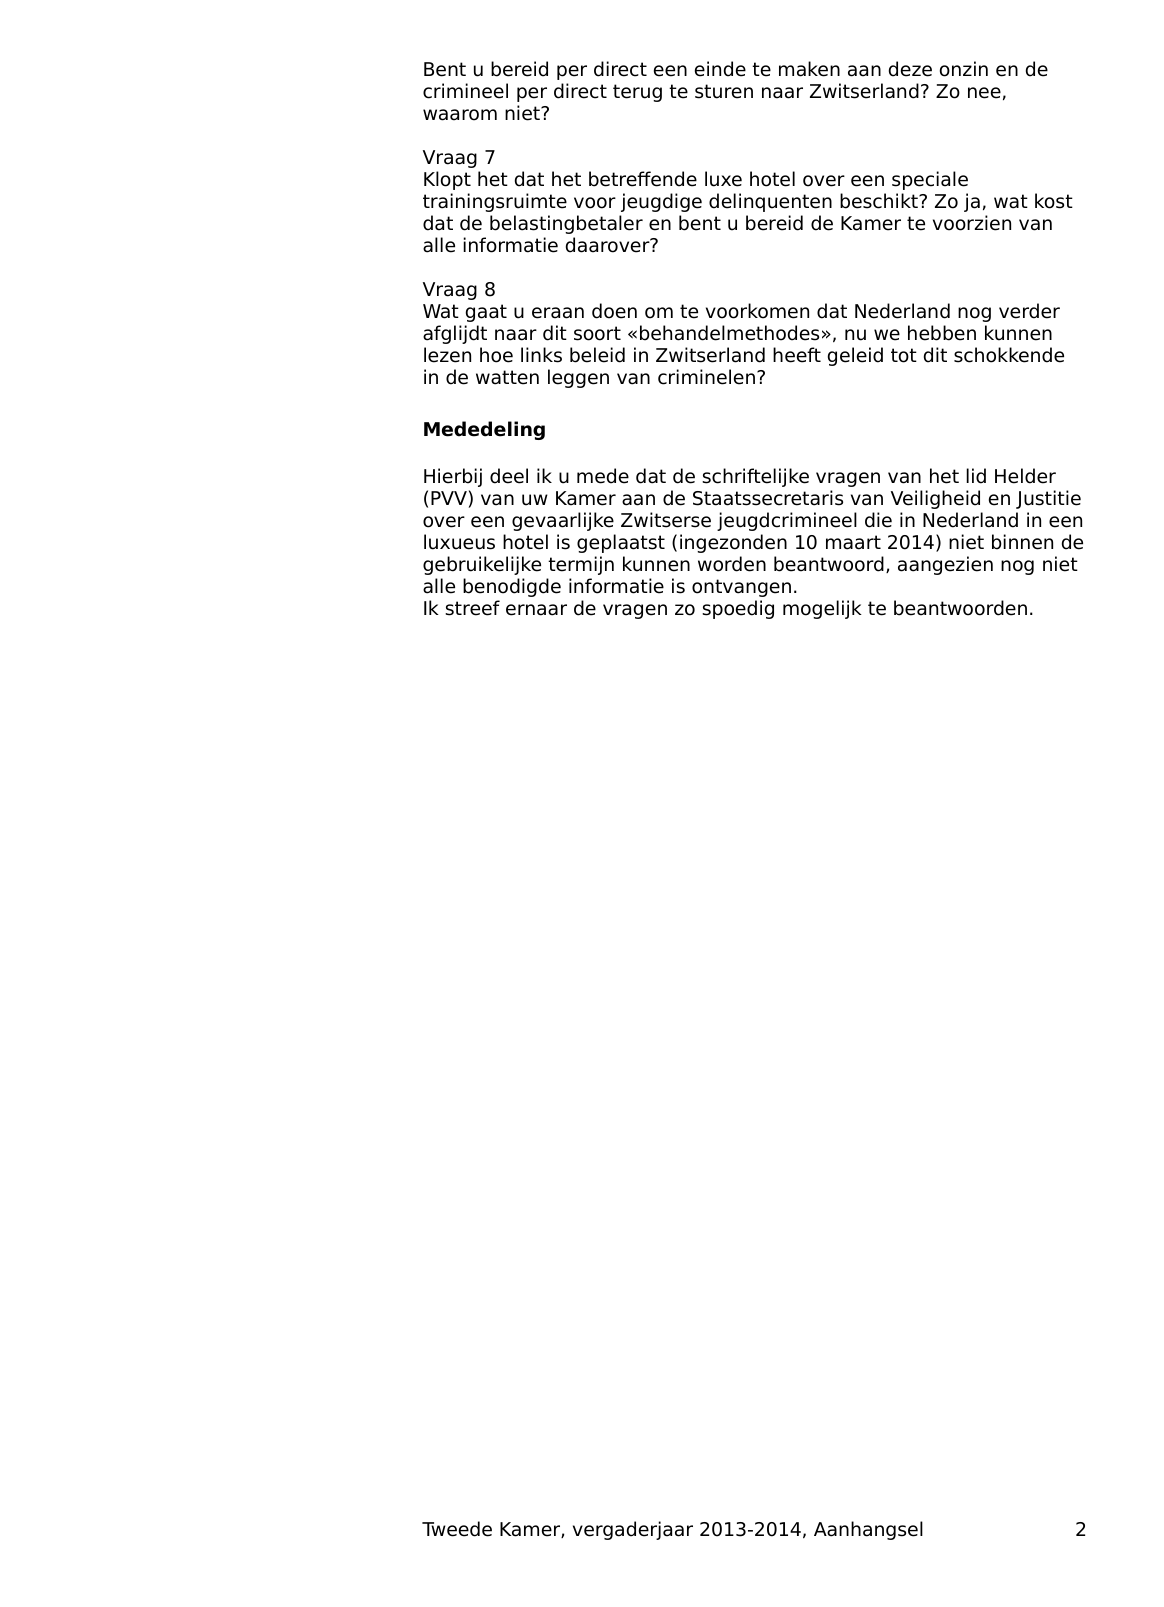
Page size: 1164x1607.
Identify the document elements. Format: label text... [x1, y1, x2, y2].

text Vraag 8 [422, 279, 1087, 301]
text Bent u bereid per direct een einde te maken aan deze onzin en de crimineel per direct terug te sturen naar Zwitserland? Zo nee, waarom niet? [422, 59, 1087, 125]
text Vraag 7 [422, 147, 1087, 169]
text Wat gaat u eraan doen om te voorkomen dat Nederland nog verder afglijdt naar dit soort «behandelmethodes», nu we hebben kunnen lezen hoe links beleid in Zwitserland heeft geleid tot dit schokkende in de watten leggen van criminelen? [422, 301, 1087, 389]
text Ik streef ernaar de vragen zo spoedig mogelijk te beantwoorden. [422, 598, 1087, 620]
text Hierbij deel ik u mede dat de schriftelijke vragen van het lid Helder (PVV) van uw Kamer aan de Staatssecretaris van Veiligheid en Justitie over een gevaarlijke Zwitserse jeugdcrimineel die in Nederland in een luxueus hotel is geplaatst (ingezonden 10 maart 2014) niet binnen de gebruikelijke termijn kunnen worden beantwoord, aangezien nog niet alle benodigde informatie is ontvangen. [422, 466, 1087, 598]
subtitle Mededeling [422, 419, 1087, 441]
text Klopt het dat het betreffende luxe hotel over een speciale trainingsruimte voor jeugdige delinquenten beschikt? Zo ja, wat kost dat de belastingbetaler en bent u bereid de Kamer te voorzien van alle informatie daarover? [422, 169, 1087, 257]
